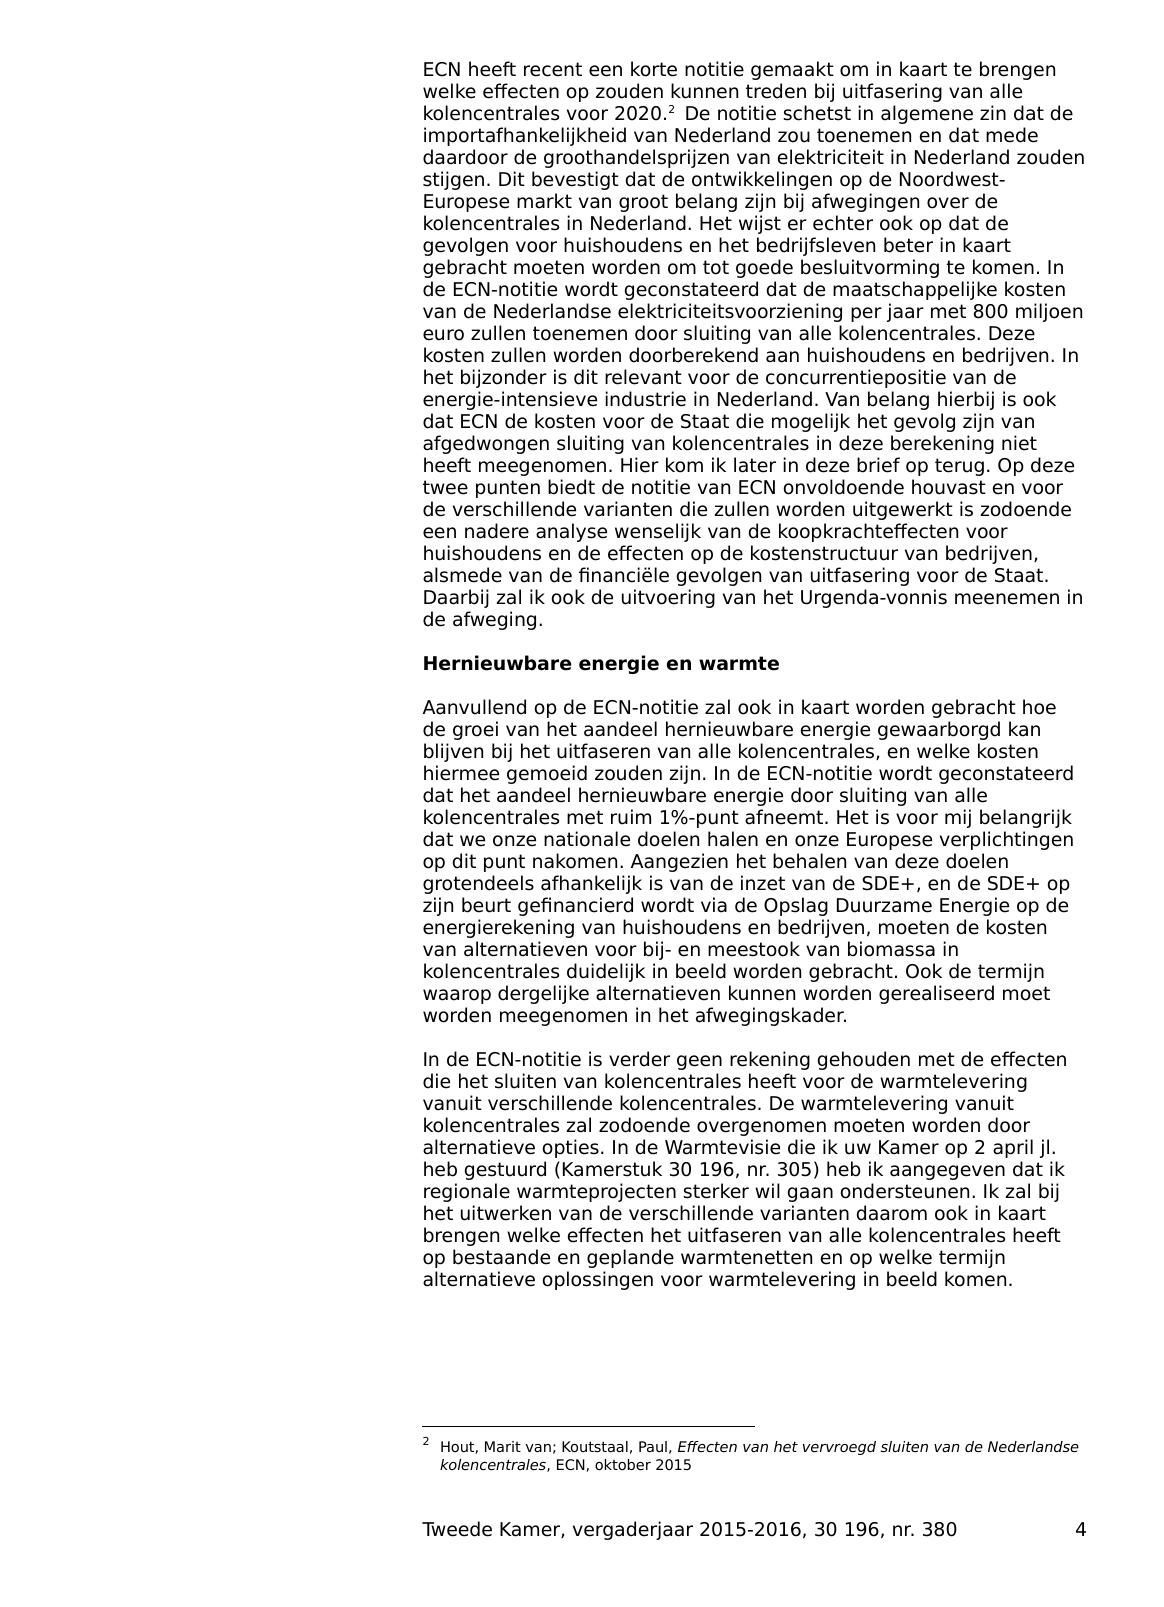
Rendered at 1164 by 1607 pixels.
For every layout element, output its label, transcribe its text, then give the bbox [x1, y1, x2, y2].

text In de ECN-notitie is verder geen rekening gehouden met de effecten die het sluiten van kolencentrales heeft voor de warmtelevering vanuit verschillende kolencentrales. De warmtelevering vanuit kolencentrales zal zodoende overgenomen moeten worden door alternatieve opties. In de Warmtevisie die ik uw Kamer op 2 april jl. heb gestuurd (Kamerstuk 30 196, nr. 305) heb ik aangegeven dat ik regionale warmteprojecten sterker wil gaan ondersteunen. Ik zal bij het uitwerken van de verschillende varianten daarom ook in kaart brengen welke effecten het uitfaseren van alle kolencentrales heeft op bestaande en geplande warmtenetten en op welke termijn alternatieve oplossingen voor warmtelevering in beeld komen. [422, 1049, 1087, 1291]
text Aanvullend op de ECN-notitie zal ook in kaart worden gebracht hoe de groei van het aandeel hernieuwbare energie gewaarborgd kan blijven bij het uitfaseren van alle kolencentrales, en welke kosten hiermee gemoeid zouden zijn. In de ECN-notitie wordt geconstateerd dat het aandeel hernieuwbare energie door sluiting van alle kolencentrales met ruim 1%-punt afneemt. Het is voor mij belangrijk dat we onze nationale doelen halen en onze Europese verplichtingen op dit punt nakomen. Aangezien het behalen van deze doelen grotendeels afhankelijk is van de inzet van de SDE+, en de SDE+ op zijn beurt gefinancierd wordt via de Opslag Duurzame Energie op de energierekening van huishoudens en bedrijven, moeten de kosten van alternatieven voor bij- en meestook van biomassa in kolencentrales duidelijk in beeld worden gebracht. Ook de termijn waarop dergelijke alternatieven kunnen worden gerealiseerd moet worden meegenomen in het afwegingskader. [422, 697, 1087, 1027]
text Hout, Marit van; Koutstaal, Paul, Effecten van het vervroegd sluiten van de Nederlandse kolencentrales, ECN, oktober 2015 [422, 1435, 1087, 1474]
text Daarbij zal ik ook de uitvoering van het Urgenda-vonnis meenemen in de afweging. [422, 587, 1087, 631]
subtitle Hernieuwbare energie en warmte [422, 653, 1087, 675]
text ECN heeft recent een korte notitie gemaakt om in kaart te brengen welke effecten op zouden kunnen treden bij uitfasering van alle kolencentrales voor 2020. De notitie schetst in algemene zin dat de importafhankelijkheid van Nederland zou toenemen en dat mede daardoor de groothandelsprijzen van elektriciteit in Nederland zouden stijgen. Dit bevestigt dat de ontwikkelingen op de Noordwest-Europese markt van groot belang zijn bij afwegingen over de kolencentrales in Nederland. Het wijst er echter ook op dat de gevolgen voor huishoudens en het bedrijfsleven beter in kaart gebracht moeten worden om tot goede besluitvorming te komen. In de ECN-notitie wordt geconstateerd dat de maatschappelijke kosten van de Nederlandse elektriciteitsvoorziening per jaar met 800 miljoen euro zullen toenemen door sluiting van alle kolencentrales. Deze kosten zullen worden doorberekend aan huishoudens en bedrijven. In het bijzonder is dit relevant voor de concurrentiepositie van de energie-intensieve industrie in Nederland. Van belang hierbij is ook dat ECN de kosten voor de Staat die mogelijk het gevolg zijn van afgedwongen sluiting van kolencentrales in deze berekening niet heeft meegenomen. Hier kom ik later in deze brief op terug. Op deze twee punten biedt de notitie van ECN onvoldoende houvast en voor de verschillende varianten die zullen worden uitgewerkt is zodoende een nadere analyse wenselijk van de koopkrachteffecten voor huishoudens en de effecten op de kostenstructuur van bedrijven, alsmede van de financiële gevolgen van uitfasering voor de Staat. [422, 59, 1087, 587]
